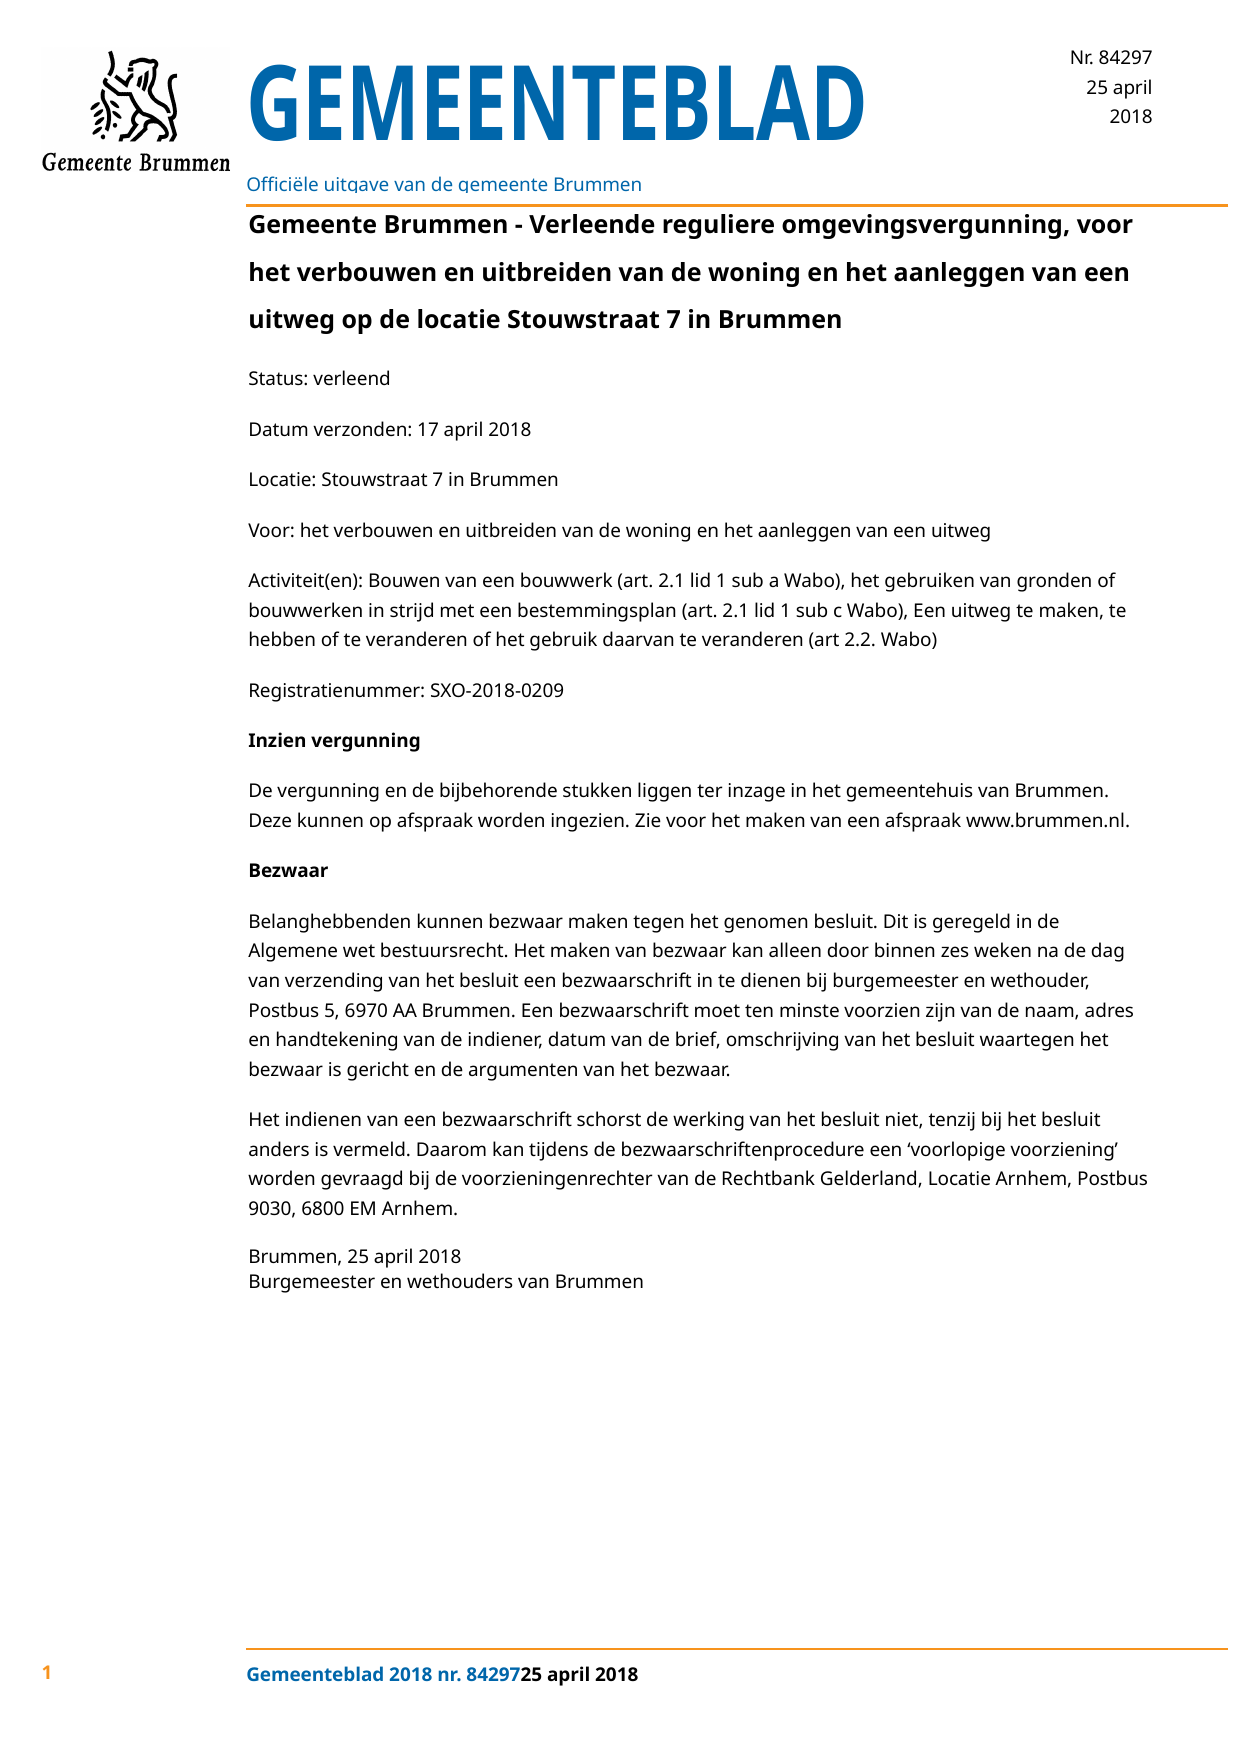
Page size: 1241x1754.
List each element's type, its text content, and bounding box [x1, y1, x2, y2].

text Status: verleend [248, 366, 1152, 391]
text Datum verzonden: 17 april 2018 [248, 416, 1152, 442]
text Registratienummer: SXO-2018-0209 [248, 677, 1152, 702]
text Burgemeester en wethouders van Brummen [248, 1269, 1152, 1294]
text Het indienen van een bezwaarschrift schorst de werking van het besluit niet, tenzij bij het besluit anders is vermeld. Daarom kan tijdens de bezwaarschriftenprocedure een ‘voorlopige voorziening’ worden gevraagd bij de voorzieningenrechter van de Rechtbank Gelderland, Locatie Arnhem, Postbus 9030, 6800 EM Arnhem. [248, 1106, 1152, 1221]
text Brummen, 25 april 2018 [248, 1243, 1152, 1269]
text Gemeente Brummen - Verleende reguliere omgevingsvergunning, voor het verbouwen en uitbreiden van de woning en het aanleggen van een uitweg op de locatie Stouwstraat 7 in Brummen [248, 207, 1152, 336]
text Bezwaar [248, 858, 1152, 883]
text Activiteit(en): Bouwen van een bouwwerk (art. 2.1 lid 1 sub a Wabo), het gebruiken van gronden of bouwwerken in strijd met een bestemmingsplan (art. 2.1 lid 1 sub c Wabo), Een uitweg te maken, te hebben of te veranderen of het gebruik daarvan te veranderen (art 2.2. Wabo) [248, 567, 1152, 652]
text De vergunning en de bijbehorende stukken liggen ter inzage in het gemeentehuis van Brummen. Deze kunnen op afspraak worden ingezien. Zie voor het maken van een afspraak www.brummen.nl. [248, 778, 1152, 833]
text Inzien vergunning [248, 727, 1152, 753]
text Locatie: Stouwstraat 7 in Brummen [248, 466, 1152, 492]
text Voor: het verbouwen en uitbreiden van de woning en het aanleggen van een uitweg [248, 517, 1152, 542]
picture [41, 47, 231, 172]
text Belanghebbenden kunnen bezwaar maken tegen het genomen besluit. Dit is geregeld in de Algemene wet bestuursrecht. Het maken van bezwaar kan alleen door binnen zes weken na de dag van verzending van het besluit een bezwaarschrift in te dienen bij burgemeester en wethouder, Postbus 5, 6970 AA Brummen. Een bezwaarschrift moet ten minste voorzien zijn van de naam, adres en handtekening van de indiener, datum van de brief, omschrijving van het besluit waartegen het bezwaar is gericht en de argumenten van het bezwaar. [248, 908, 1152, 1082]
